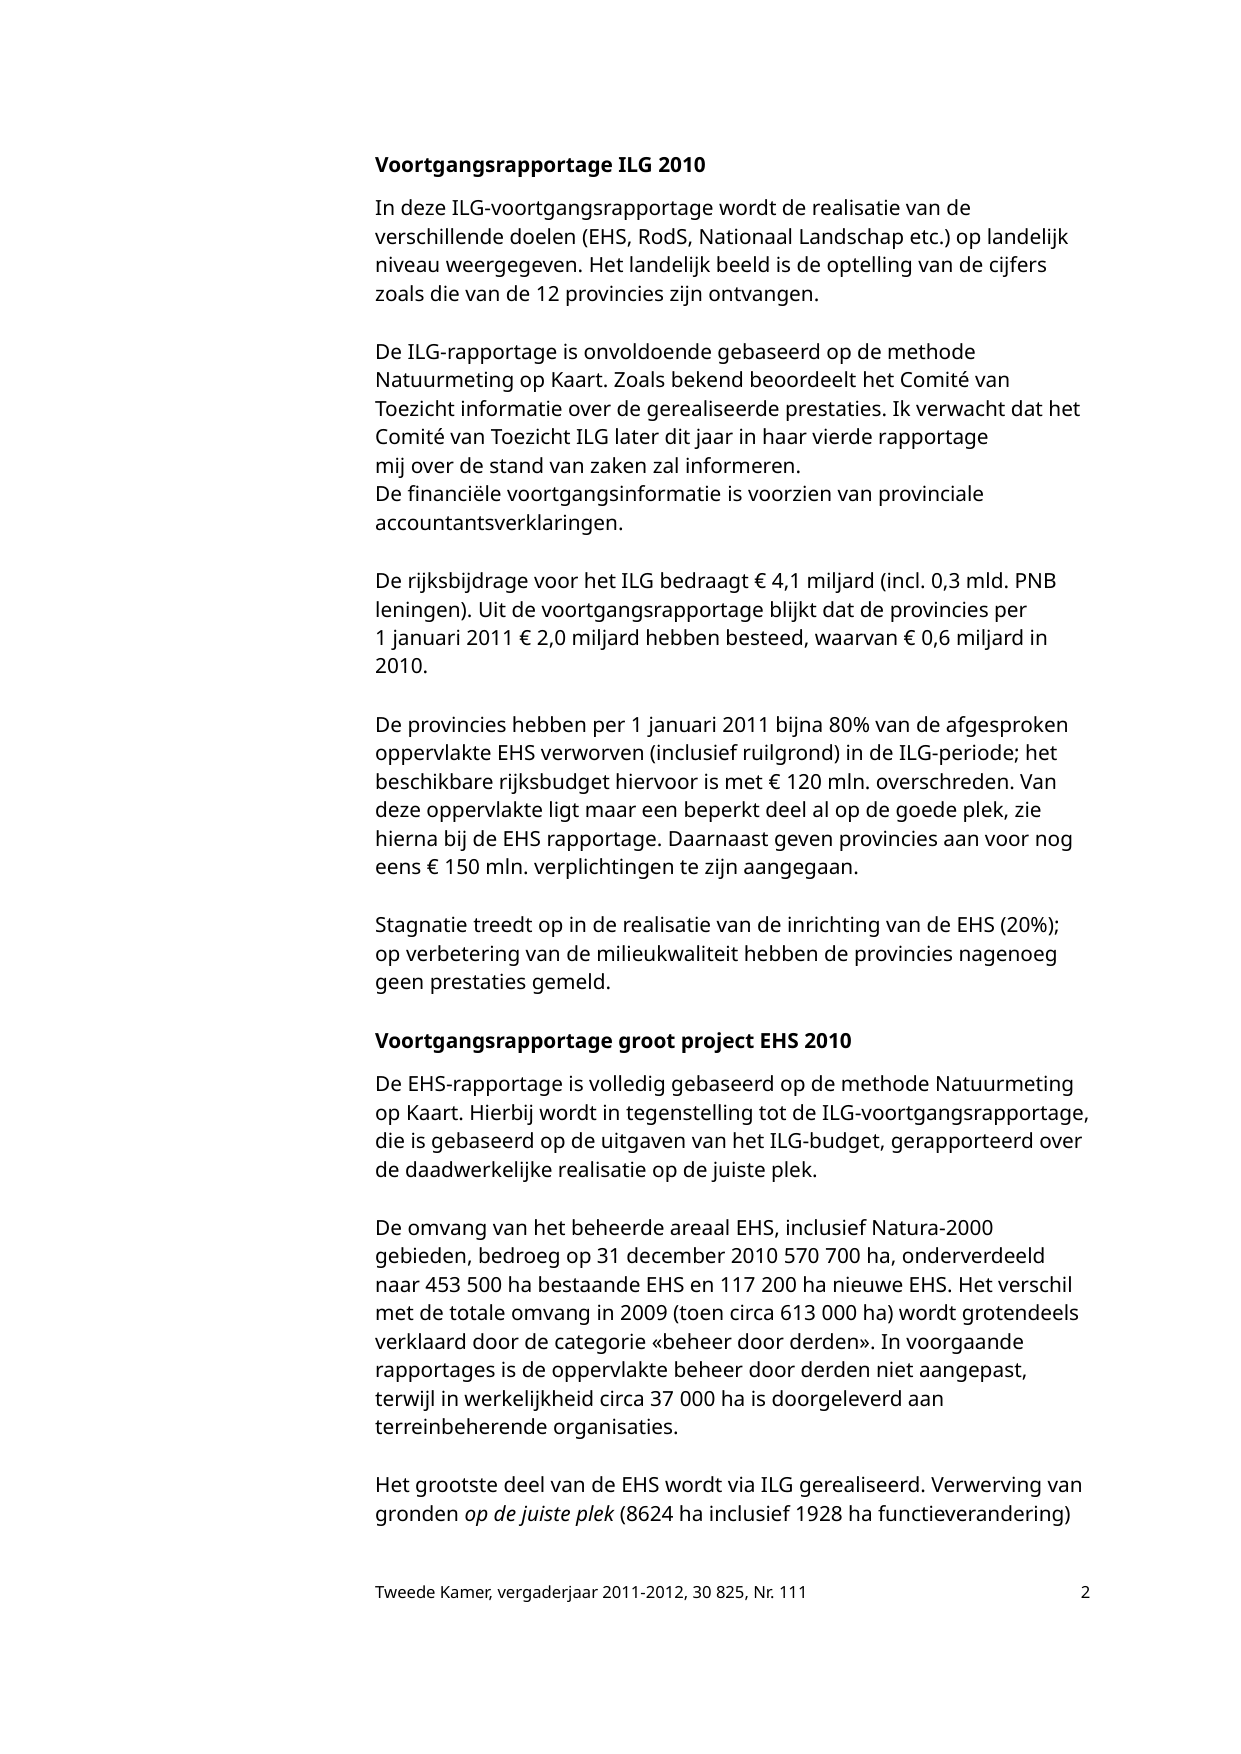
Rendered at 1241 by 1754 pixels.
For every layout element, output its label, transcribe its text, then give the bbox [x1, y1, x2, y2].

text De EHS-rapportage is volledig gebaseerd op de methode Natuurmeting op Kaart. Hierbij wordt in tegenstelling tot de ILG-voortgangsrapportage, die is gebaseerd op de uitgaven van het ILG-budget, gerapporteerd over de daadwerkelijke realisatie op de juiste plek. [375, 1069, 1090, 1183]
text In deze ILG-voortgangsrapportage wordt de realisatie van de verschillende doelen (EHS, RodS, Nationaal Landschap etc.) op landelijk niveau weergegeven. Het landelijk beeld is de optelling van de cijfers zoals die van de 12 provincies zijn ontvangen. [375, 193, 1090, 307]
text De provincies hebben per 1 januari 2011 bijna 80% van de afgesproken oppervlakte EHS verworven (inclusief ruilgrond) in de ILG-periode; het beschikbare rijksbudget hiervoor is met € 120 mln. overschreden. Van deze oppervlakte ligt maar een beperkt deel al op de goede plek, zie hierna bij de EHS rapportage. Daarnaast geven provincies aan voor nog eens € 150 mln. verplichtingen te zijn aangegaan. [375, 710, 1090, 881]
text Voortgangsrapportage groot project EHS 2010 [375, 1026, 1090, 1054]
text Het grootste deel van de EHS wordt via ILG gerealiseerd. Verwerving van gronden op de juiste plek (8624 ha inclusief 1928 ha functieverandering) [375, 1471, 1090, 1527]
text De financiële voortgangsinformatie is voorzien van provinciale accountantsverklaringen. [375, 479, 1090, 536]
text Voortgangsrapportage ILG 2010 [375, 150, 1090, 178]
text De rijksbijdrage voor het ILG bedraagt € 4,1 miljard (incl. 0,3 mld. PNB leningen). Uit de voortgangsrapportage blijkt dat de provincies per 1 januari 2011 € 2,0 miljard hebben besteed, waarvan € 0,6 miljard in 2010. [375, 566, 1090, 680]
text De omvang van het beheerde areaal EHS, inclusief Natura-2000 gebieden, bedroeg op 31 december 2010 570 700 ha, onderverdeeld naar 453 500 ha bestaande EHS en 117 200 ha nieuwe EHS. Het verschil met de totale omvang in 2009 (toen circa 613 000 ha) wordt grotendeels verklaard door de categorie «beheer door derden». In voorgaande rapportages is de oppervlakte beheer door derden niet aangepast, terwijl in werkelijkheid circa 37 000 ha is doorgeleverd aan terreinbeherende organisaties. [375, 1213, 1090, 1441]
text Stagnatie treedt op in de realisatie van de inrichting van de EHS (20%); op verbetering van de milieukwaliteit hebben de provincies nagenoeg geen prestaties gemeld. [375, 911, 1090, 996]
text De ILG-rapportage is onvoldoende gebaseerd op de methode Natuurmeting op Kaart. Zoals bekend beoordeelt het Comité van Toezicht informatie over de gerealiseerde prestaties. Ik verwacht dat het Comité van Toezicht ILG later dit jaar in haar vierde rapportage mij over de stand van zaken zal informeren. [375, 337, 1090, 479]
